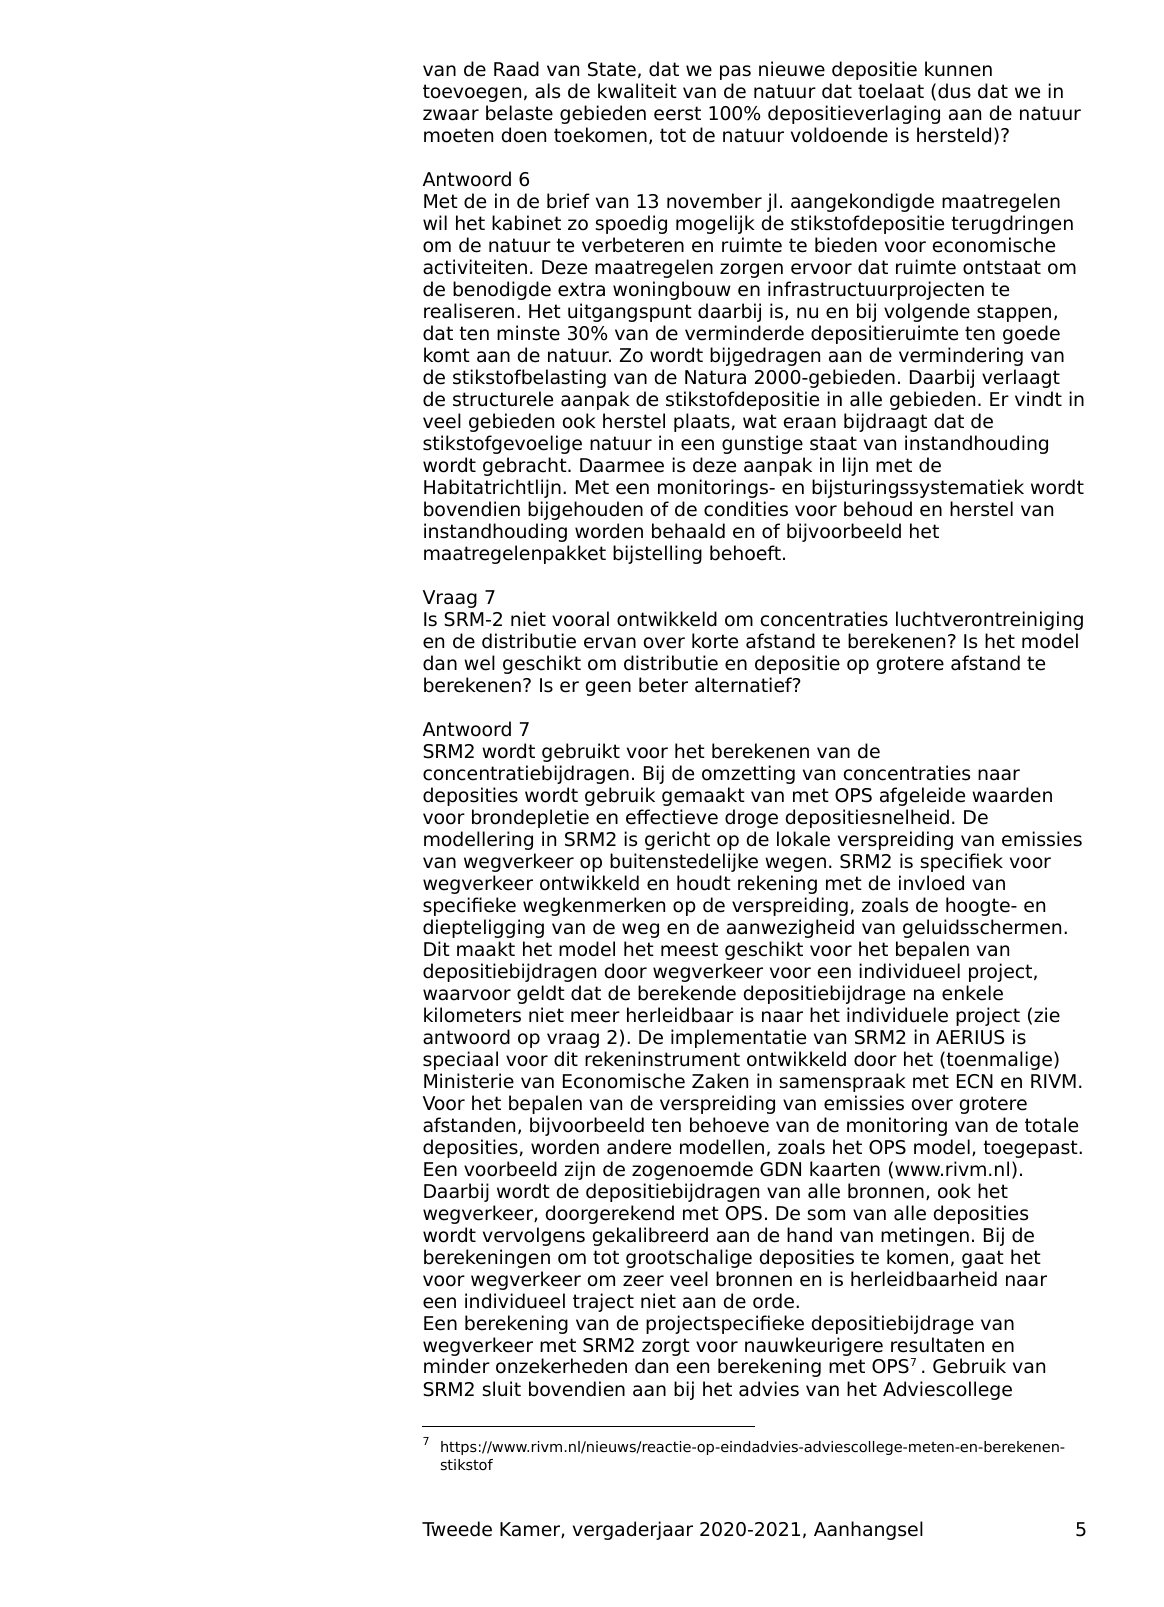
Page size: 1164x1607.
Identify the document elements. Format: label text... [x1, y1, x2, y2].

text Een berekening van de projectspecifieke depositiebijdrage van wegverkeer met SRM2 zorgt voor nauwkeurigere resultaten en minder onzekerheden dan een berekening met OPS. Gebruik van SRM2 sluit bovendien aan bij het advies van het Adviescollege [422, 1312, 1087, 1400]
text Voor het bepalen van de verspreiding van emissies over grotere afstanden, bijvoorbeeld ten behoeve van de monitoring van de totale deposities, worden andere modellen, zoals het OPS model, toegepast. Een voorbeeld zijn de zogenoemde GDN kaarten (www.rivm.nl). Daarbij wordt de depositiebijdragen van alle bronnen, ook het wegverkeer, doorgerekend met OPS. De som van alle deposities wordt vervolgens gekalibreerd aan de hand van metingen. Bij de berekeningen om tot grootschalige deposities te komen, gaat het voor wegverkeer om zeer veel bronnen en is herleidbaarheid naar een individueel traject niet aan de orde. [422, 1093, 1087, 1312]
text van de Raad van State, dat we pas nieuwe depositie kunnen toevoegen, als de kwaliteit van de natuur dat toelaat (dus dat we in zwaar belaste gebieden eerst 100% depositieverlaging aan de natuur moeten doen toekomen, tot de natuur voldoende is hersteld)? [422, 59, 1087, 147]
text Antwoord 7 [422, 719, 1087, 741]
text Antwoord 6 [422, 169, 1087, 191]
text SRM2 wordt gebruikt voor het berekenen van de concentratiebijdragen. Bij de omzetting van concentraties naar deposities wordt gebruik gemaakt van met OPS afgeleide waarden voor brondepletie en effectieve droge depositiesnelheid. De modellering in SRM2 is gericht op de lokale verspreiding van emissies van wegverkeer op buitenstedelijke wegen. SRM2 is specifiek voor wegverkeer ontwikkeld en houdt rekening met de invloed van specifieke wegkenmerken op de verspreiding, zoals de hoogte- en diepteligging van de weg en de aanwezigheid van geluidsschermen. Dit maakt het model het meest geschikt voor het bepalen van depositiebijdragen door wegverkeer voor een individueel project, waarvoor geldt dat de berekende depositiebijdrage na enkele kilometers niet meer herleidbaar is naar het individuele project (zie antwoord op vraag 2). De implementatie van SRM2 in AERIUS is speciaal voor dit rekeninstrument ontwikkeld door het (toenmalige) Ministerie van Economische Zaken in samenspraak met ECN en RIVM. [422, 741, 1087, 1093]
text https://www.rivm.nl/nieuws/reactie-op-eindadvies-adviescollege-meten-en-berekenen-stikstof [422, 1435, 1087, 1474]
text Vraag 7 [422, 587, 1087, 609]
text Met de in de brief van 13 november jl. aangekondigde maatregelen wil het kabinet zo spoedig mogelijk de stikstofdepositie terugdringen om de natuur te verbeteren en ruimte te bieden voor economische activiteiten. Deze maatregelen zorgen ervoor dat ruimte ontstaat om de benodigde extra woningbouw en infrastructuurprojecten te realiseren. Het uitgangspunt daarbij is, nu en bij volgende stappen, dat ten minste 30% van de verminderde depositieruimte ten goede komt aan de natuur. Zo wordt bijgedragen aan de vermindering van de stikstofbelasting van de Natura 2000-gebieden. Daarbij verlaagt de structurele aanpak de stikstofdepositie in alle gebieden. Er vindt in veel gebieden ook herstel plaats, wat eraan bijdraagt dat de stikstofgevoelige natuur in een gunstige staat van instandhouding wordt gebracht. Daarmee is deze aanpak in lijn met de Habitatrichtlijn. Met een monitorings- en bijsturingssystematiek wordt bovendien bijgehouden of de condities voor behoud en herstel van instandhouding worden behaald en of bijvoorbeeld het maatregelenpakket bijstelling behoeft. [422, 191, 1087, 565]
text Is SRM-2 niet vooral ontwikkeld om concentraties luchtverontreiniging en de distributie ervan over korte afstand te berekenen? Is het model dan wel geschikt om distributie en depositie op grotere afstand te berekenen? Is er geen beter alternatief? [422, 609, 1087, 697]
